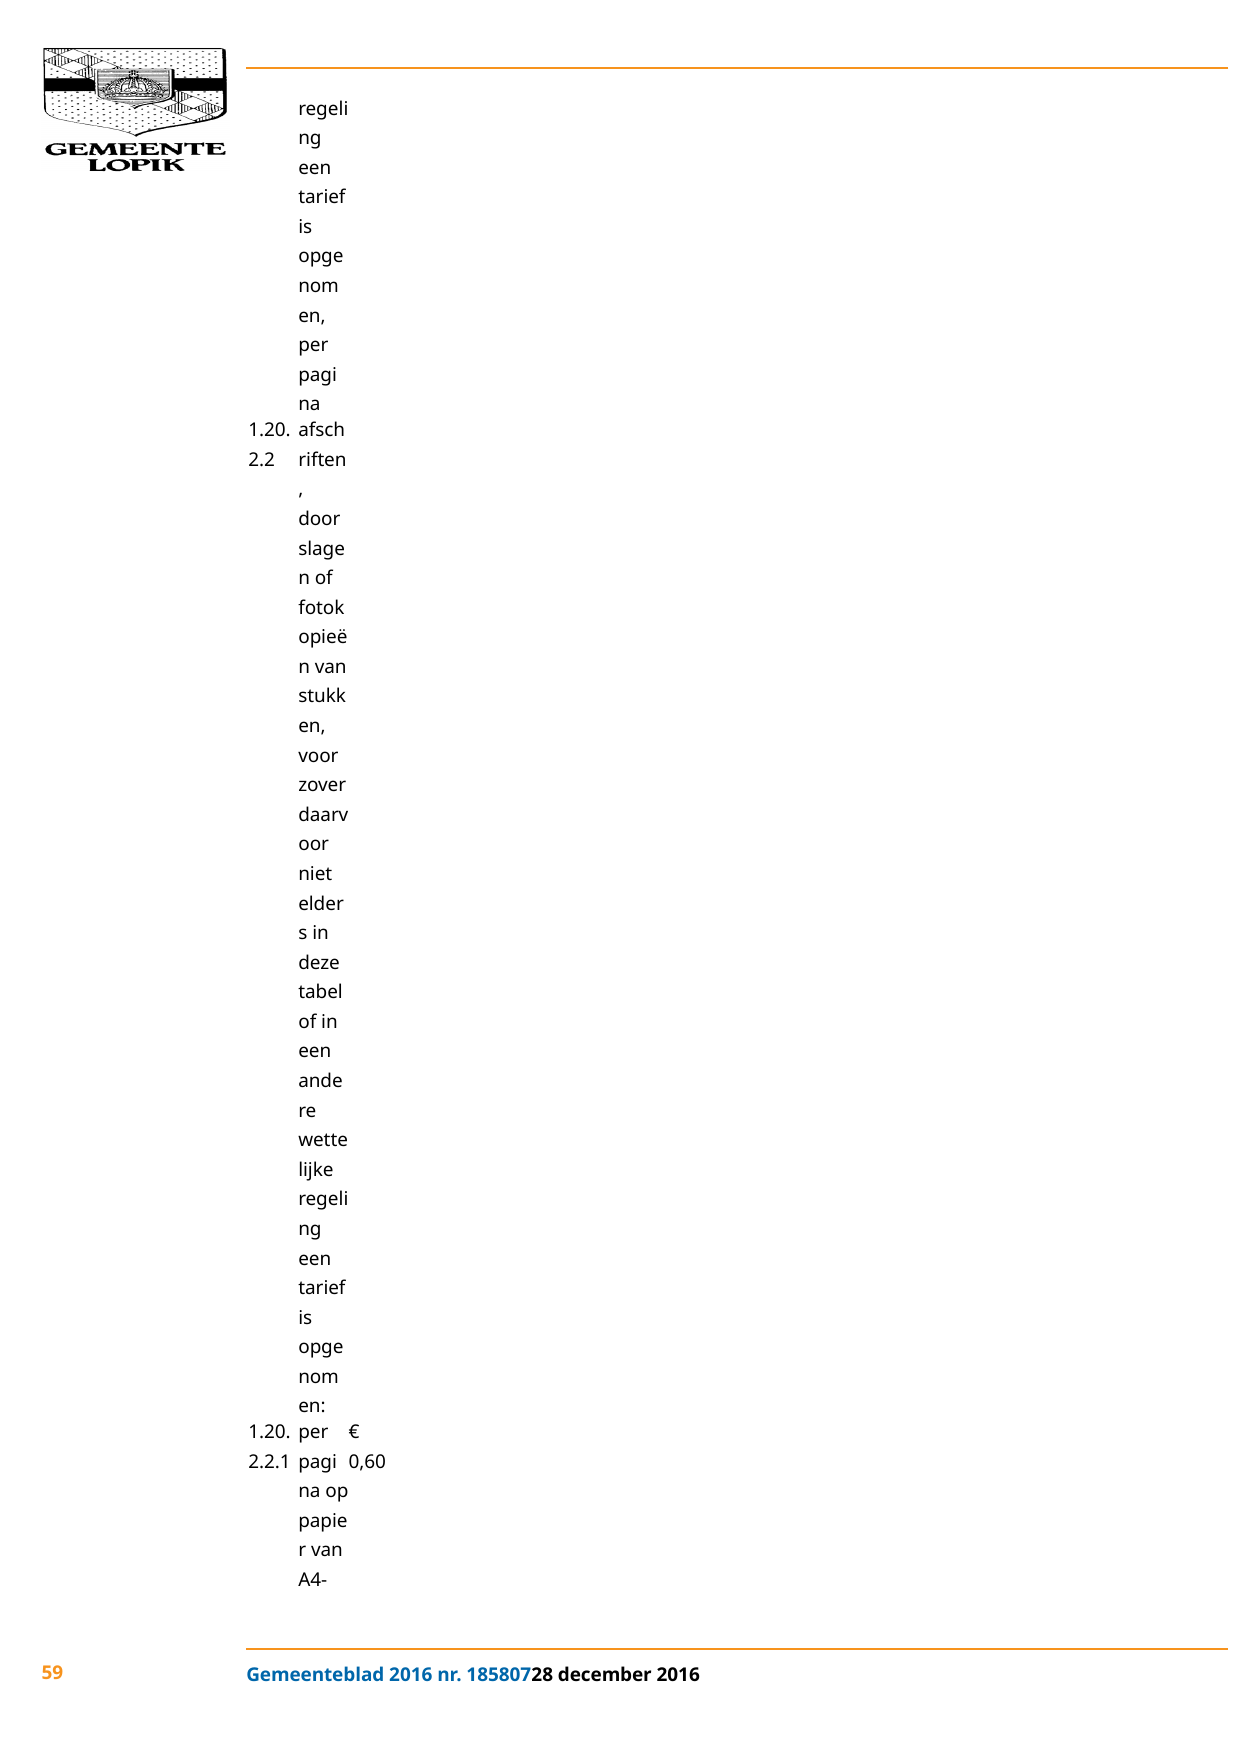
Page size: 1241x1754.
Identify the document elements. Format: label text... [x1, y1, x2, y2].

table_cell per pagina op papier van A4- [298, 1418, 348, 1592]
table_cell [248, 95, 298, 416]
table_cell [348, 95, 398, 416]
picture [41, 47, 231, 172]
table_cell afschriften, doorslagen of fotokopieën van stukken, voor zover daarvoor niet elders in deze tabel of in een andere wettelijke regeling een tarief is opgenomen: [298, 416, 348, 1418]
table_cell € 0,60 [348, 1418, 398, 1592]
table_cell regeling een tarief is opgenomen, per pagina [298, 95, 348, 416]
table_cell [348, 416, 398, 1418]
table_cell 1.20.2.2.1 [248, 1418, 298, 1592]
table_cell 1.20.2.2 [248, 416, 298, 1418]
